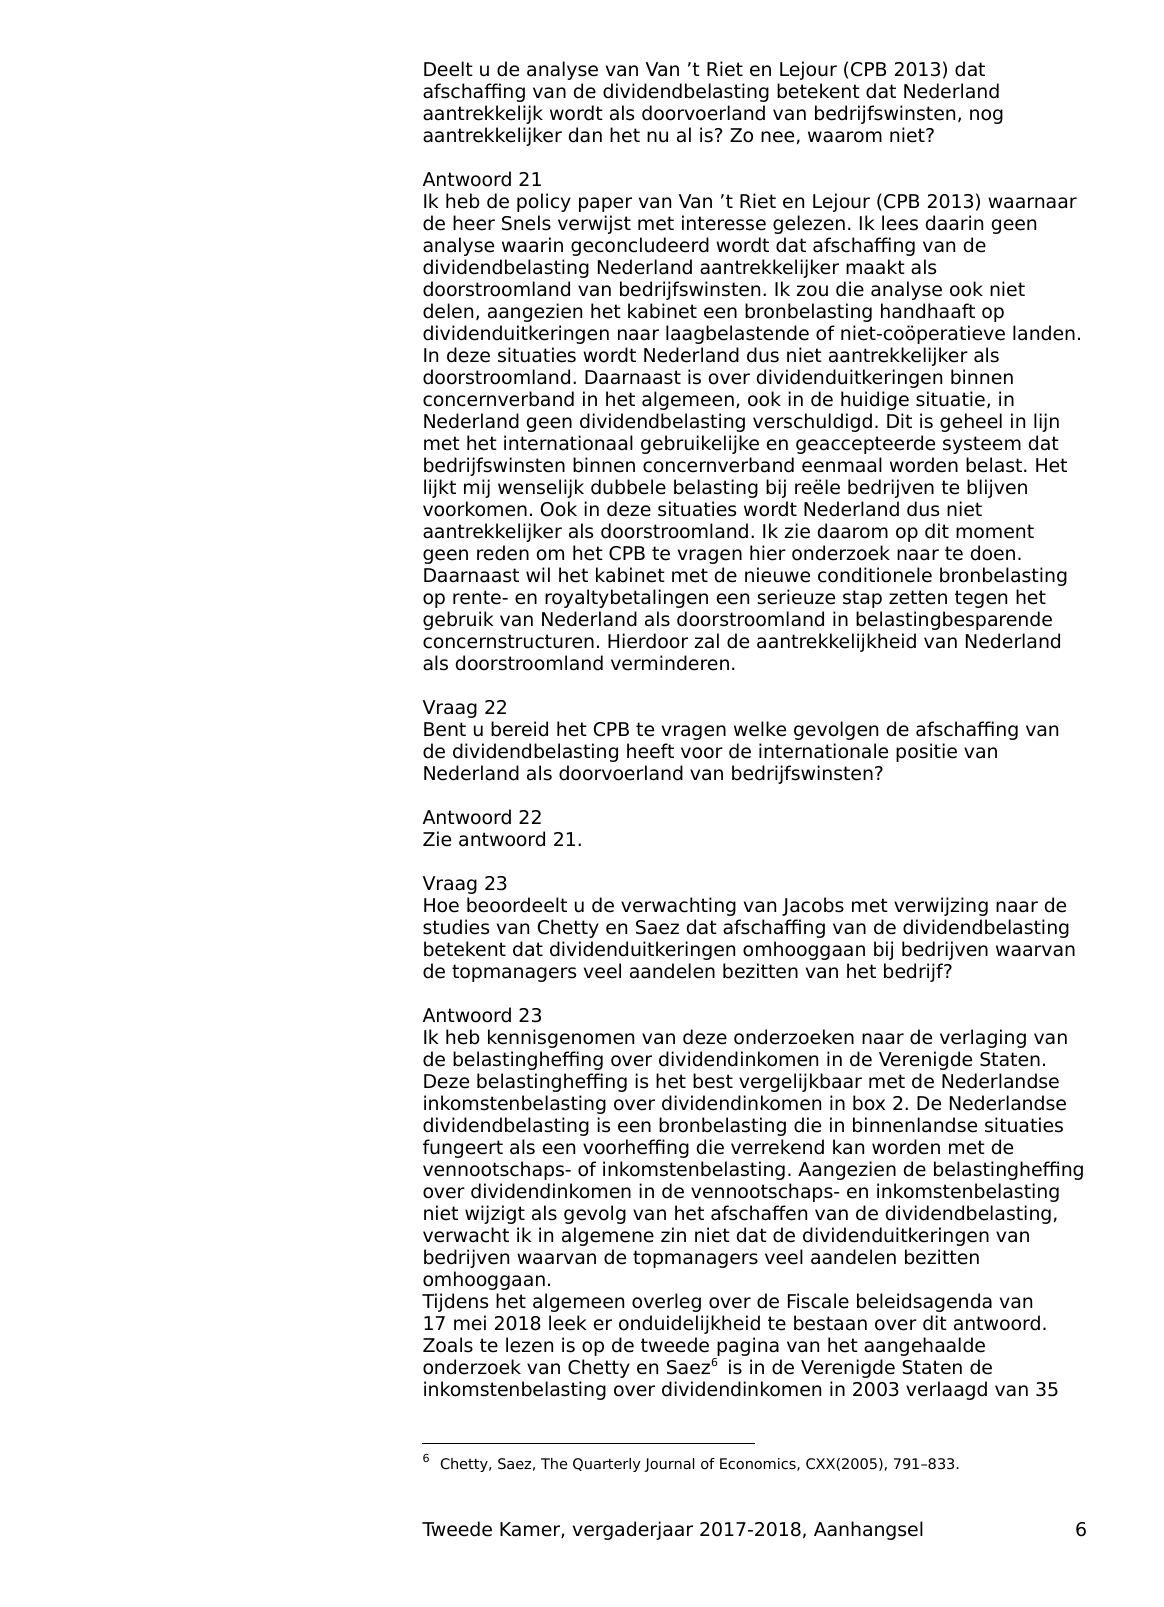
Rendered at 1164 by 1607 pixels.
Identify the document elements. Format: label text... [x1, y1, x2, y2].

text Antwoord 22 [422, 807, 1087, 829]
text Ik heb de policy paper van Van ’t Riet en Lejour (CPB 2013) waarnaar de heer Snels verwijst met interesse gelezen. Ik lees daarin geen analyse waarin geconcludeerd wordt dat afschaffing van de dividendbelasting Nederland aantrekkelijker maakt als doorstroomland van bedrijfswinsten. Ik zou die analyse ook niet delen, aangezien het kabinet een bronbelasting handhaaft op dividenduitkeringen naar laagbelastende of niet-coöperatieve landen. In deze situaties wordt Nederland dus niet aantrekkelijker als doorstroomland. Daarnaast is over dividenduitkeringen binnen concernverband in het algemeen, ook in de huidige situatie, in Nederland geen dividendbelasting verschuldigd. Dit is geheel in lijn met het internationaal gebruikelijke en geaccepteerde systeem dat bedrijfswinsten binnen concernverband eenmaal worden belast. Het lijkt mij wenselijk dubbele belasting bij reële bedrijven te blijven voorkomen. Ook in deze situaties wordt Nederland dus niet aantrekkelijker als doorstroomland. Ik zie daarom op dit moment geen reden om het CPB te vragen hier onderzoek naar te doen. [422, 191, 1087, 565]
text Vraag 22 [422, 697, 1087, 719]
text Hoe beoordeelt u de verwachting van Jacobs met verwijzing naar de studies van Chetty en Saez dat afschaffing van de dividendbelasting betekent dat dividenduitkeringen omhooggaan bij bedrijven waarvan de topmanagers veel aandelen bezitten van het bedrijf? [422, 895, 1087, 983]
text Daarnaast wil het kabinet met de nieuwe conditionele bronbelasting op rente- en royaltybetalingen een serieuze stap zetten tegen het gebruik van Nederland als doorstroomland in belastingbesparende concernstructuren. Hierdoor zal de aantrekkelijkheid van Nederland als doorstroomland verminderen. [422, 565, 1087, 675]
text Tijdens het algemeen overleg over de Fiscale beleidsagenda van 17 mei 2018 leek er onduidelijkheid te bestaan over dit antwoord. Zoals te lezen is op de tweede pagina van het aangehaalde onderzoek van Chetty en Saez is in de Verenigde Staten de inkomstenbelasting over dividendinkomen in 2003 verlaagd van 35 [422, 1291, 1087, 1401]
text Vraag 23 [422, 873, 1087, 895]
text Bent u bereid het CPB te vragen welke gevolgen de afschaffing van de dividendbelasting heeft voor de internationale positie van Nederland als doorvoerland van bedrijfswinsten? [422, 719, 1087, 785]
text Zie antwoord 21. [422, 829, 1087, 851]
text Ik heb kennisgenomen van deze onderzoeken naar de verlaging van de belastingheffing over dividendinkomen in de Verenigde Staten. Deze belastingheffing is het best vergelijkbaar met de Nederlandse inkomstenbelasting over dividendinkomen in box 2. De Nederlandse dividendbelasting is een bronbelasting die in binnenlandse situaties fungeert als een voorheffing die verrekend kan worden met de vennootschaps- of inkomstenbelasting. Aangezien de belastingheffing over dividendinkomen in de vennootschaps- en inkomstenbelasting niet wijzigt als gevolg van het afschaffen van de dividendbelasting, verwacht ik in algemene zin niet dat de dividenduitkeringen van bedrijven waarvan de topmanagers veel aandelen bezitten omhooggaan. [422, 1027, 1087, 1291]
text Antwoord 23 [422, 1005, 1087, 1027]
text Chetty, Saez, The Quarterly Journal of Economics, CXX(2005), 791–833. [422, 1452, 1087, 1474]
text Antwoord 21 [422, 169, 1087, 191]
text Deelt u de analyse van Van ’t Riet en Lejour (CPB 2013) dat afschaffing van de dividendbelasting betekent dat Nederland aantrekkelijk wordt als doorvoerland van bedrijfswinsten, nog aantrekkelijker dan het nu al is? Zo nee, waarom niet? [422, 59, 1087, 147]
